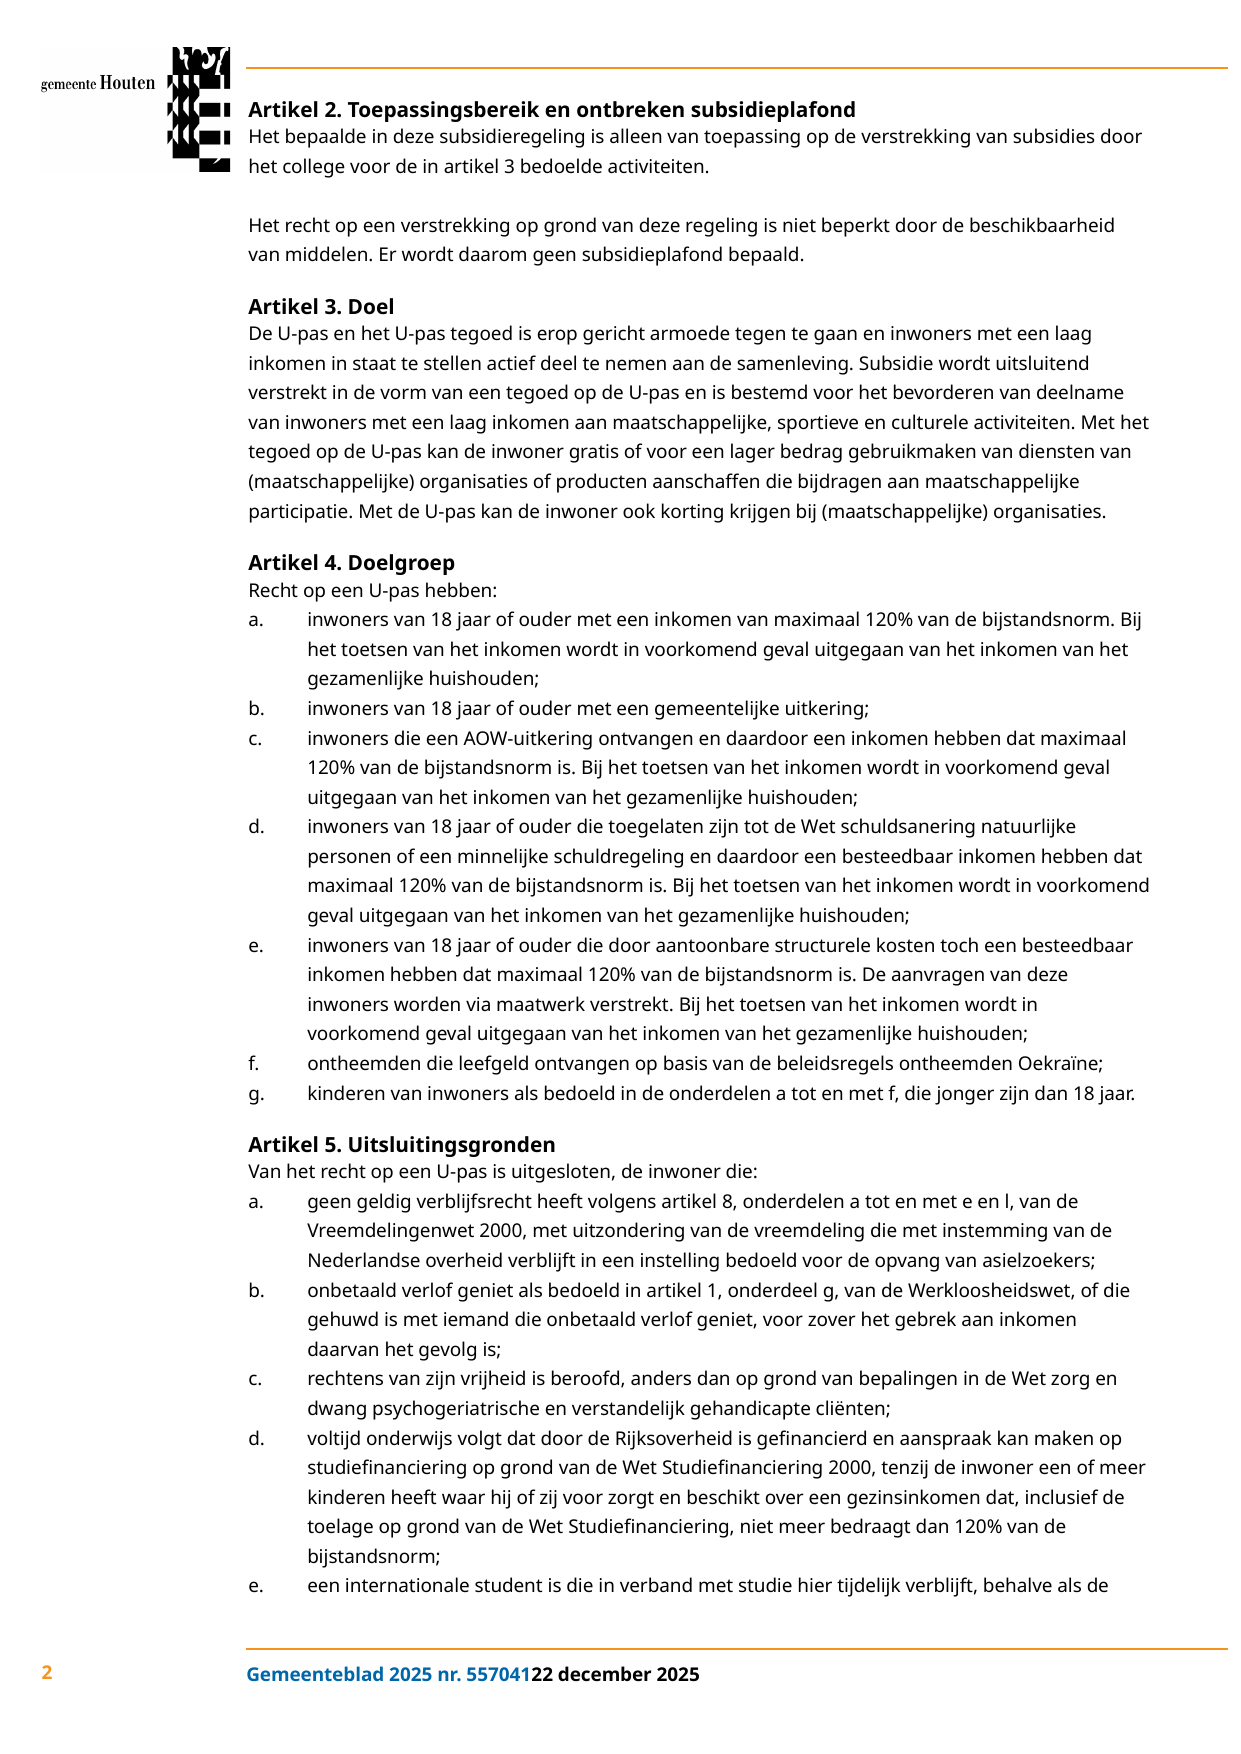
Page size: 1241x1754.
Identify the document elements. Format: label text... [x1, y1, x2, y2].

list inwoners van 18 jaar of ouder met een inkomen van maximaal 120% van de bijstandsnorm. Bij het toetsen van het inkomen wordt in voorkomend geval uitgegaan van het inkomen van het gezamenlijke huishouden; [248, 606, 1152, 691]
list inwoners van 18 jaar of ouder met een gemeentelijke uitkering; [248, 695, 1152, 721]
text Het recht op een verstrekking op grond van deze regeling is niet beperkt door de beschikbaarheid van middelen. Er wordt daarom geen subsidieplafond bepaald. [248, 212, 1152, 267]
picture [41, 47, 231, 172]
text Artikel 2. Toepassingsbereik en ontbreken subsidieplafond [248, 95, 1152, 123]
text Artikel 4. Doelgroep [248, 548, 1152, 577]
list inwoners die een AOW-uitkering ontvangen en daardoor een inkomen hebben dat maximaal 120% van de bijstandsnorm is. Bij het toetsen van het inkomen wordt in voorkomend geval uitgegaan van het inkomen van het gezamenlijke huishouden; [248, 725, 1152, 809]
text Van het recht op een U-pas is uitgesloten, de inwoner die: [248, 1158, 1152, 1184]
list geen geldig verblijfsrecht heeft volgens artikel 8, onderdelen a tot en met e en l, van de Vreemdelingenwet 2000, met uitzondering van de vreemdeling die met instemming van de Nederlandse overheid verblijft in een instelling bedoeld voor de opvang van asielzoekers; [248, 1188, 1152, 1273]
text Recht op een U-pas hebben: [248, 577, 1152, 602]
list inwoners van 18 jaar of ouder die door aantoonbare structurele kosten toch een besteedbaar inkomen hebben dat maximaal 120% van de bijstandsnorm is. De aanvragen van deze inwoners worden via maatwerk verstrekt. Bij het toetsen van het inkomen wordt in voorkomend geval uitgegaan van het inkomen van het gezamenlijke huishouden; [248, 932, 1152, 1046]
list rechtens van zijn vrijheid is beroofd, anders dan op grond van bepalingen in de Wet zorg en dwang psychogeriatrische en verstandelijk gehandicapte cliënten; [248, 1366, 1152, 1421]
list onbetaald verlof geniet als bedoeld in artikel 1, onderdeel g, van de Werkloosheidswet, of die gehuwd is met iemand die onbetaald verlof geniet, voor zover het gebrek aan inkomen daarvan het gevolg is; [248, 1277, 1152, 1362]
text Artikel 3. Doel [248, 292, 1152, 320]
text Artikel 5. Uitsluitingsgronden [248, 1130, 1152, 1158]
list kinderen van inwoners als bedoeld in de onderdelen a tot en met f, die jonger zijn dan 18 jaar. [248, 1080, 1152, 1105]
list voltijd onderwijs volgt dat door de Rijksoverheid is gefinancierd en aanspraak kan maken op studiefinanciering op grond van de Wet Studiefinanciering 2000, tenzij de inwoner een of meer kinderen heeft waar hij of zij voor zorgt en beschikt over een gezinsinkomen dat, inclusief de toelage op grond van de Wet Studiefinanciering, niet meer bedraagt dan 120% van de bijstandsnorm; [248, 1425, 1152, 1569]
list een internationale student is die in verband met studie hier tijdelijk verblijft, behalve als de [248, 1573, 1152, 1598]
text De U-pas en het U-pas tegoed is erop gericht armoede tegen te gaan en inwoners met een laag inkomen in staat te stellen actief deel te nemen aan de samenleving. Subsidie wordt uitsluitend verstrekt in de vorm van een tegoed op de U-pas en is bestemd voor het bevorderen van deelname van inwoners met een laag inkomen aan maatschappelijke, sportieve en culturele activiteiten. Met het tegoed op de U-pas kan de inwoner gratis of voor een lager bedrag gebruikmaken van diensten van (maatschappelijke) organisaties of producten aanschaffen die bijdragen aan maatschappelijke participatie. Met de U-pas kan de inwoner ook korting krijgen bij (maatschappelijke) organisaties. [248, 320, 1152, 524]
text Het bepaalde in deze subsidieregeling is alleen van toepassing op de verstrekking van subsidies door het college voor de in artikel 3 bedoelde activiteiten. [248, 123, 1152, 178]
list inwoners van 18 jaar of ouder die toegelaten zijn tot de Wet schuldsanering natuurlijke personen of een minnelijke schuldregeling en daardoor een besteedbaar inkomen hebben dat maximaal 120% van de bijstandsnorm is. Bij het toetsen van het inkomen wordt in voorkomend geval uitgegaan van het inkomen van het gezamenlijke huishouden; [248, 813, 1152, 928]
list ontheemden die leefgeld ontvangen op basis van de beleidsregels ontheemden Oekraïne; [248, 1050, 1152, 1076]
